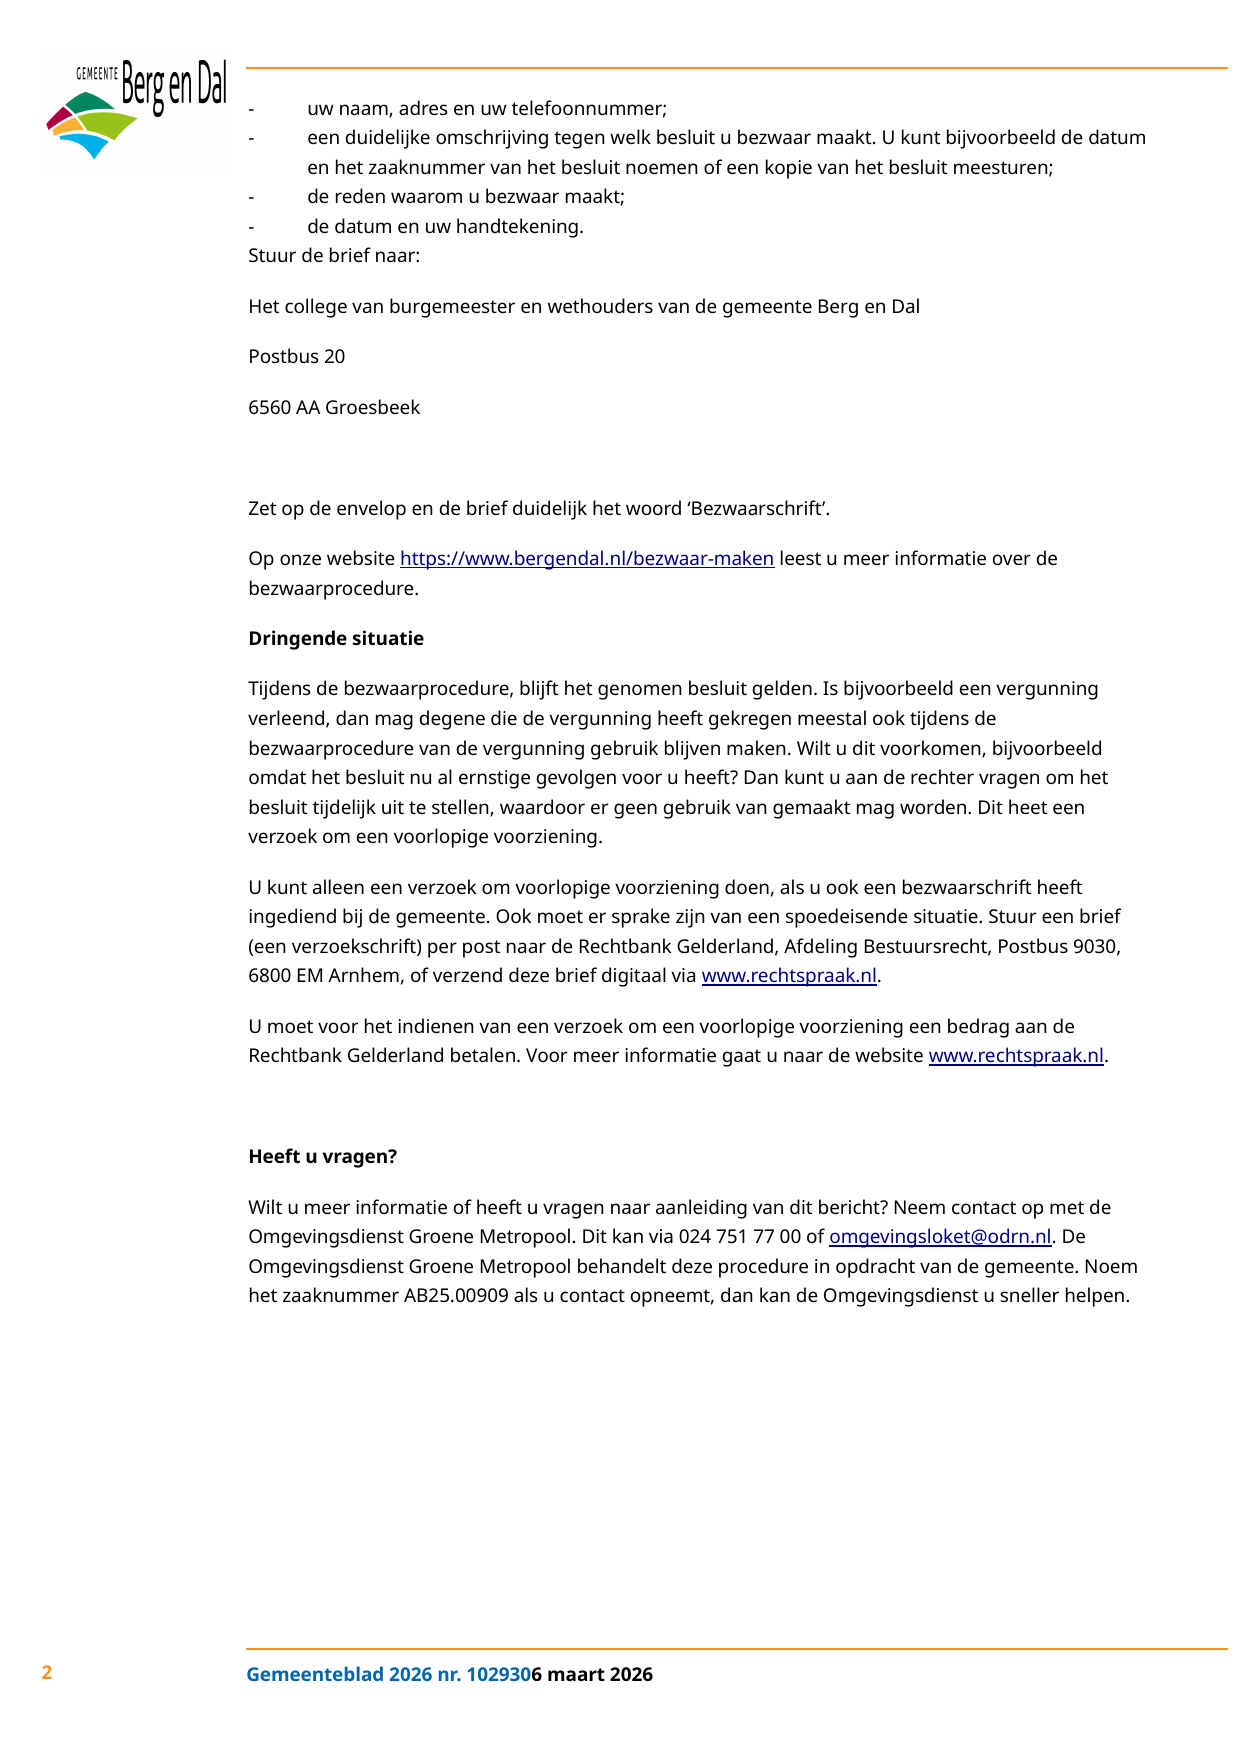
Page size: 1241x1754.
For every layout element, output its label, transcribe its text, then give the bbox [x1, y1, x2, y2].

text Heeft u vragen? [248, 1143, 1152, 1169]
text U moet voor het indienen van een verzoek om een voorlopige voorziening een bedrag aan de Rechtbank Gelderland betalen. Voor meer informatie gaat u naar de website www.rechtspraak.nl. [248, 1013, 1152, 1068]
list de datum en uw handtekening. [248, 213, 1152, 239]
text Dringende situatie [248, 625, 1152, 651]
text Zet op de envelop en de brief duidelijk het woord ‘Bezwaarschrift’. [248, 495, 1152, 521]
list de reden waarom u bezwaar maakt; [248, 183, 1152, 209]
text Stuur de brief naar: [248, 243, 1152, 268]
text 6560 AA Groesbeek [248, 394, 1152, 420]
text Op onze website https://www.bergendal.nl/bezwaar-maken leest u meer informatie over de bezwaarprocedure. [248, 545, 1152, 601]
list een duidelijke omschrijving tegen welk besluit u bezwaar maakt. U kunt bijvoorbeeld de datum en het zaaknummer van het besluit noemen of een kopie van het besluit meesturen; [248, 124, 1152, 180]
text Tijdens de bezwaarprocedure, blijft het genomen besluit gelden. Is bijvoorbeeld een vergunning verleend, dan mag degene die de vergunning heeft gekregen meestal ook tijdens de bezwaarprocedure van de vergunning gebruik blijven maken. Wilt u dit voorkomen, bijvoorbeeld omdat het besluit nu al ernstige gevolgen voor u heeft? Dan kunt u aan de rechter vragen om het besluit tijdelijk uit te stellen, waardoor er geen gebruik van gemaakt mag worden. Dit heet een verzoek om een voorlopige voorziening. [248, 676, 1152, 849]
text Wilt u meer informatie of heeft u vragen naar aanleiding van dit bericht? Neem contact op met de Omgevingsdienst Groene Metropool. Dit kan via 024 751 77 00 of omgevingsloket@odrn.nl. De Omgevingsdienst Groene Metropool behandelt deze procedure in opdracht van de gemeente. Noem het zaaknummer AB25.00909 als u contact opneemt, dan kan de Omgevingsdienst u sneller helpen. [248, 1194, 1152, 1308]
picture [41, 47, 231, 172]
list uw naam, adres en uw telefoonnummer; [248, 95, 1152, 121]
text Het college van burgemeester en wethouders van de gemeente Berg en Dal [248, 293, 1152, 319]
text Postbus 20 [248, 343, 1152, 369]
text U kunt alleen een verzoek om voorlopige voorziening doen, als u ook een bezwaarschrift heeft ingediend bij de gemeente. Ook moet er sprake zijn van een spoedeisende situatie. Stuur een brief (een verzoekschrift) per post naar de Rechtbank Gelderland, Afdeling Bestuursrecht, Postbus 9030, 6800 EM Arnhem, of verzend deze brief digitaal via www.rechtspraak.nl. [248, 874, 1152, 988]
